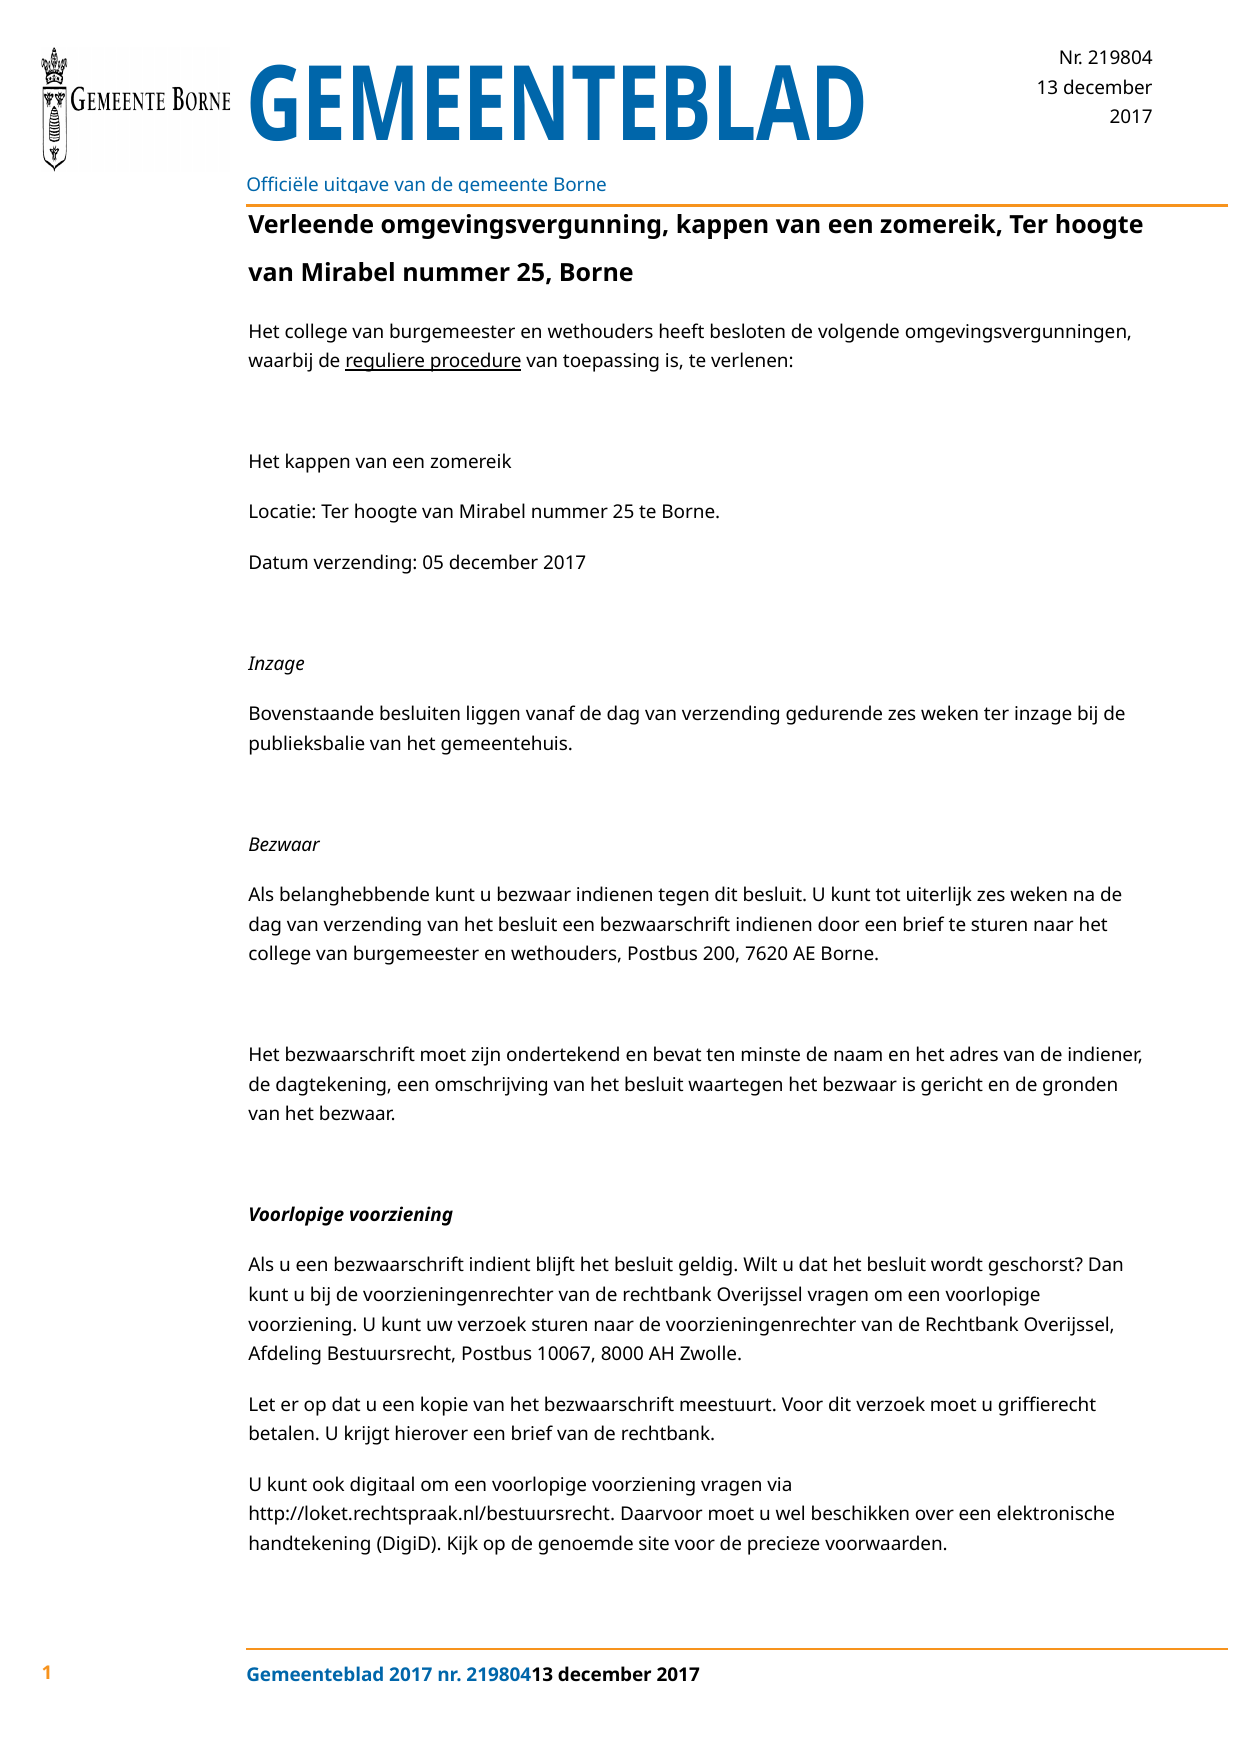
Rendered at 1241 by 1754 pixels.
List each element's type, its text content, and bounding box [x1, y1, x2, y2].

text Verleende omgevingsvergunning, kappen van een zomereik, Ter hoogte van Mirabel nummer 25, Borne [248, 207, 1152, 288]
text U kunt ook digitaal om een voorlopige voorziening vragen via http://loket.rechtspraak.nl/bestuursrecht. Daarvoor moet u wel beschikken over een elektronische handtekening (DigiD). Kijk op de genoemde site voor de precieze voorwaarden. [248, 1471, 1152, 1556]
text Datum verzending: 05 december 2017 [248, 549, 1152, 575]
text Het bezwaarschrift moet zijn ondertekend en bevat ten minste de naam en het adres van de indiener, de dagtekening, een omschrijving van het besluit waartegen het bezwaar is gericht en de gronden van het bezwaar. [248, 1041, 1152, 1126]
text Het kappen van een zomereik [248, 448, 1152, 474]
text Voorlopige voorziening [248, 1201, 1152, 1227]
text Locatie: Ter hoogte van Mirabel nummer 25 te Borne. [248, 499, 1152, 524]
text Het college van burgemeester en wethouders heeft besloten de volgende omgevingsvergunningen, waarbij de reguliere procedure van toepassing is, te verlenen: [248, 318, 1152, 373]
picture [41, 47, 231, 172]
text Als belanghebbende kunt u bezwaar indienen tegen dit besluit. U kunt tot uiterlijk zes weken na de dag van verzending van het besluit een bezwaarschrift indienen door een brief te sturen naar het college van burgemeester en wethouders, Postbus 200, 7620 AE Borne. [248, 881, 1152, 966]
text Inzage [248, 650, 1152, 676]
text Als u een bezwaarschrift indient blijft het besluit geldig. Wilt u dat het besluit wordt geschorst? Dan kunt u bij de voorzieningenrechter van de rechtbank Overijssel vragen om een voorlopige voorziening. U kunt uw verzoek sturen naar de voorzieningenrechter van de Rechtbank Overijssel, Afdeling Bestuursrecht, Postbus 10067, 8000 AH Zwolle. [248, 1252, 1152, 1366]
text Let er op dat u een kopie van het bezwaarschrift meestuurt. Voor dit verzoek moet u griffierecht betalen. U krijgt hierover een brief van de rechtbank. [248, 1391, 1152, 1446]
text Bovenstaande besluiten liggen vanaf de dag van verzending gedurende zes weken ter inzage bij de publieksbalie van het gemeentehuis. [248, 700, 1152, 756]
text Bezwaar [248, 831, 1152, 857]
